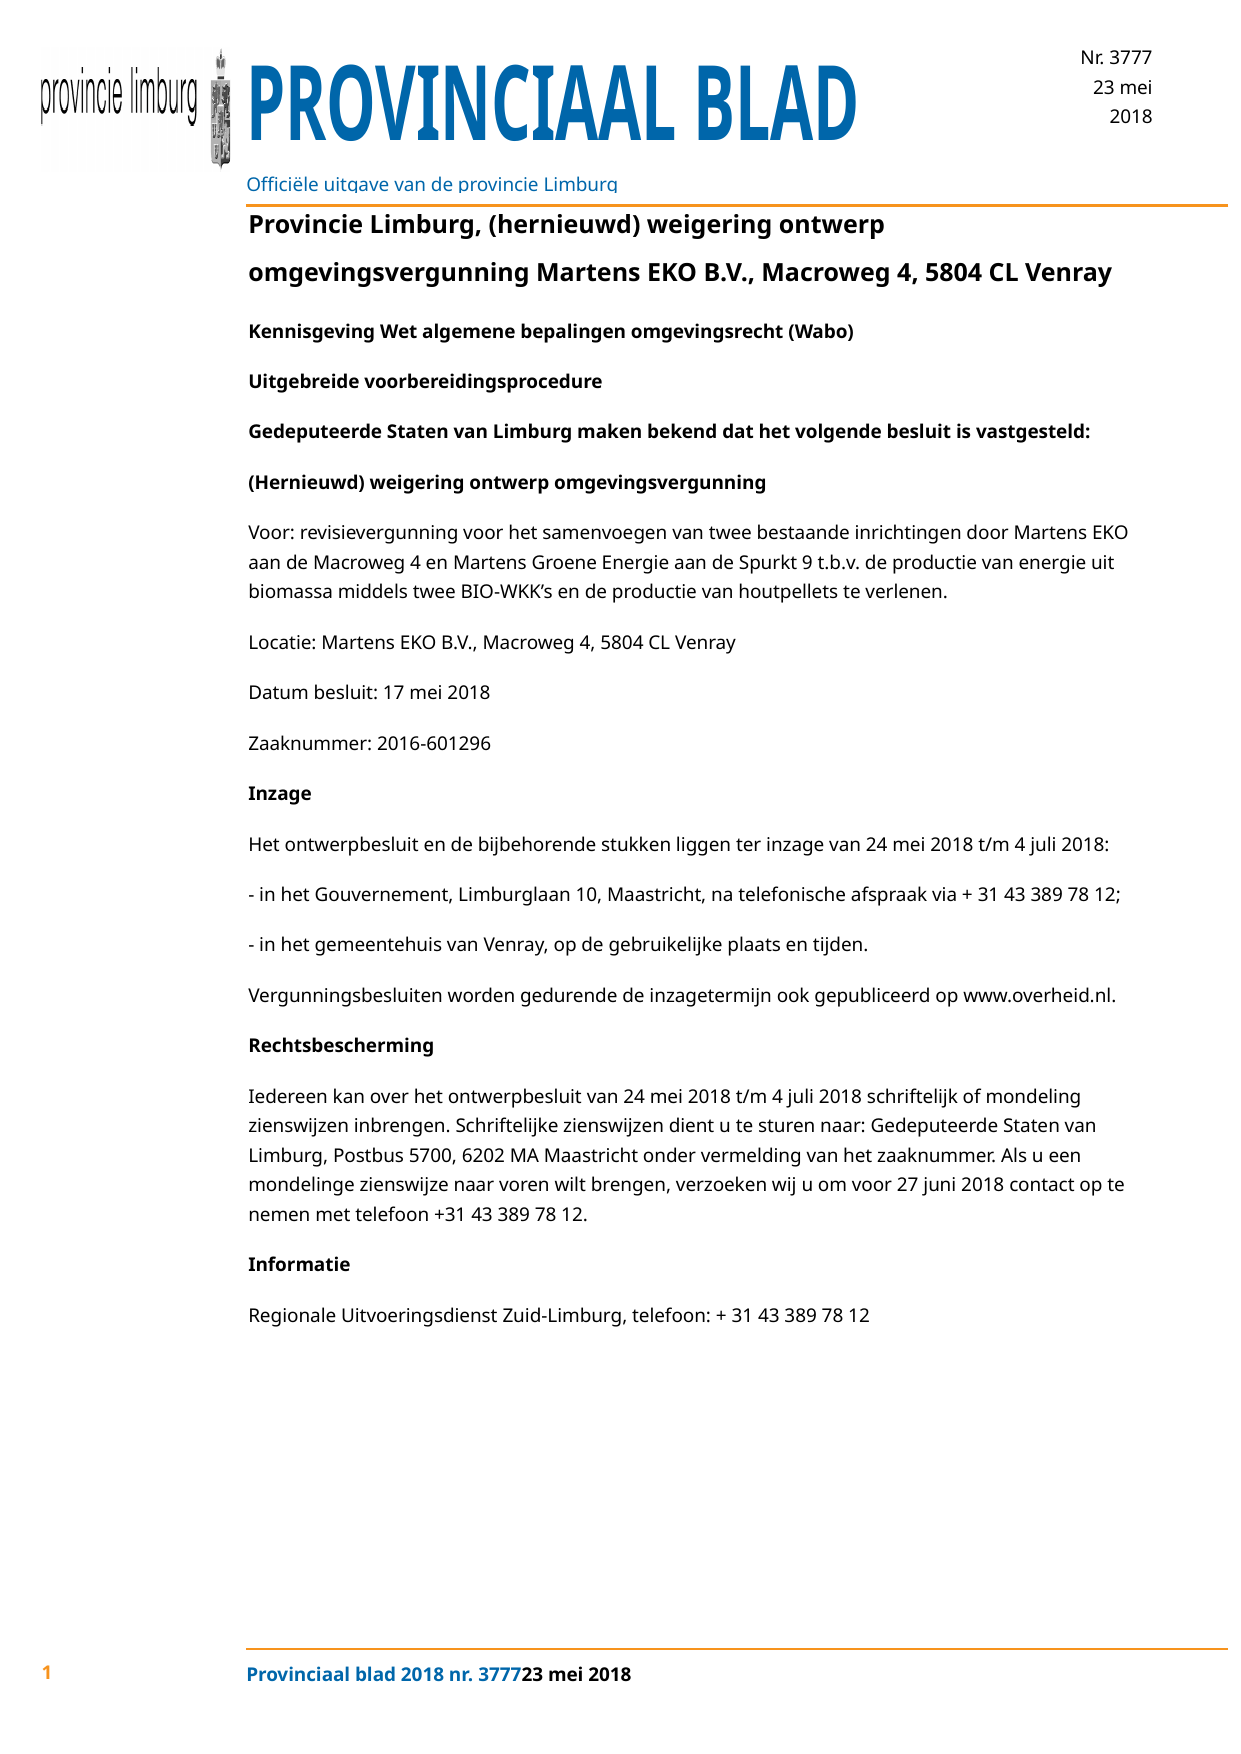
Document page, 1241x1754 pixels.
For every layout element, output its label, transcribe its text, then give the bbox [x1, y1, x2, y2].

text Informatie [248, 1252, 1152, 1277]
text Regionale Uitvoeringsdienst Zuid-Limburg, telefoon: + 31 43 389 78 12 [248, 1302, 1152, 1328]
text Iedereen kan over het ontwerpbesluit van 24 mei 2018 t/m 4 juli 2018 schriftelijk of mondeling zienswijzen inbrengen. Schriftelijke zienswijzen dient u te sturen naar: Gedeputeerde Staten van Limburg, Postbus 5700, 6202 MA Maastricht onder vermelding van het zaaknummer. Als u een mondelinge zienswijze naar voren wilt brengen, verzoeken wij u om voor 27 juni 2018 contact op te nemen met telefoon +31 43 389 78 12. [248, 1083, 1152, 1227]
text Inzage [248, 780, 1152, 806]
text - in het gemeentehuis van Venray, op de gebruikelijke plaats en tijden. [248, 932, 1152, 957]
text Het ontwerpbesluit en de bijbehorende stukken liggen ter inzage van 24 mei 2018 t/m 4 juli 2018: [248, 831, 1152, 857]
text Kennisgeving Wet algemene bepalingen omgevingsrecht (Wabo) [248, 318, 1152, 344]
text Vergunningsbesluiten worden gedurende de inzagetermijn ook gepubliceerd op www.overheid.nl. [248, 982, 1152, 1008]
text Rechtsbescherming [248, 1032, 1152, 1058]
text Zaaknummer: 2016-601296 [248, 730, 1152, 756]
text Uitgebreide voorbereidingsprocedure [248, 368, 1152, 394]
text Locatie: Martens EKO B.V., Macroweg 4, 5804 CL Venray [248, 629, 1152, 655]
picture [41, 47, 231, 172]
text Datum besluit: 17 mei 2018 [248, 679, 1152, 705]
text Provincie Limburg, (hernieuwd) weigering ontwerp omgevingsvergunning Martens EKO B.V., Macroweg 4, 5804 CL Venray [248, 207, 1152, 288]
text Gedeputeerde Staten van Limburg maken bekend dat het volgende besluit is vastgesteld: [248, 419, 1152, 444]
text Voor: revisievergunning voor het samenvoegen van twee bestaande inrichtingen door Martens EKO aan de Macroweg 4 en Martens Groene Energie aan de Spurkt 9 t.b.v. de productie van energie uit biomassa middels twee BIO-WKK’s en de productie van houtpellets te verlenen. [248, 519, 1152, 604]
text (Hernieuwd) weigering ontwerp omgevingsvergunning [248, 469, 1152, 495]
text - in het Gouvernement, Limburglaan 10, Maastricht, na telefonische afspraak via + 31 43 389 78 12; [248, 881, 1152, 907]
